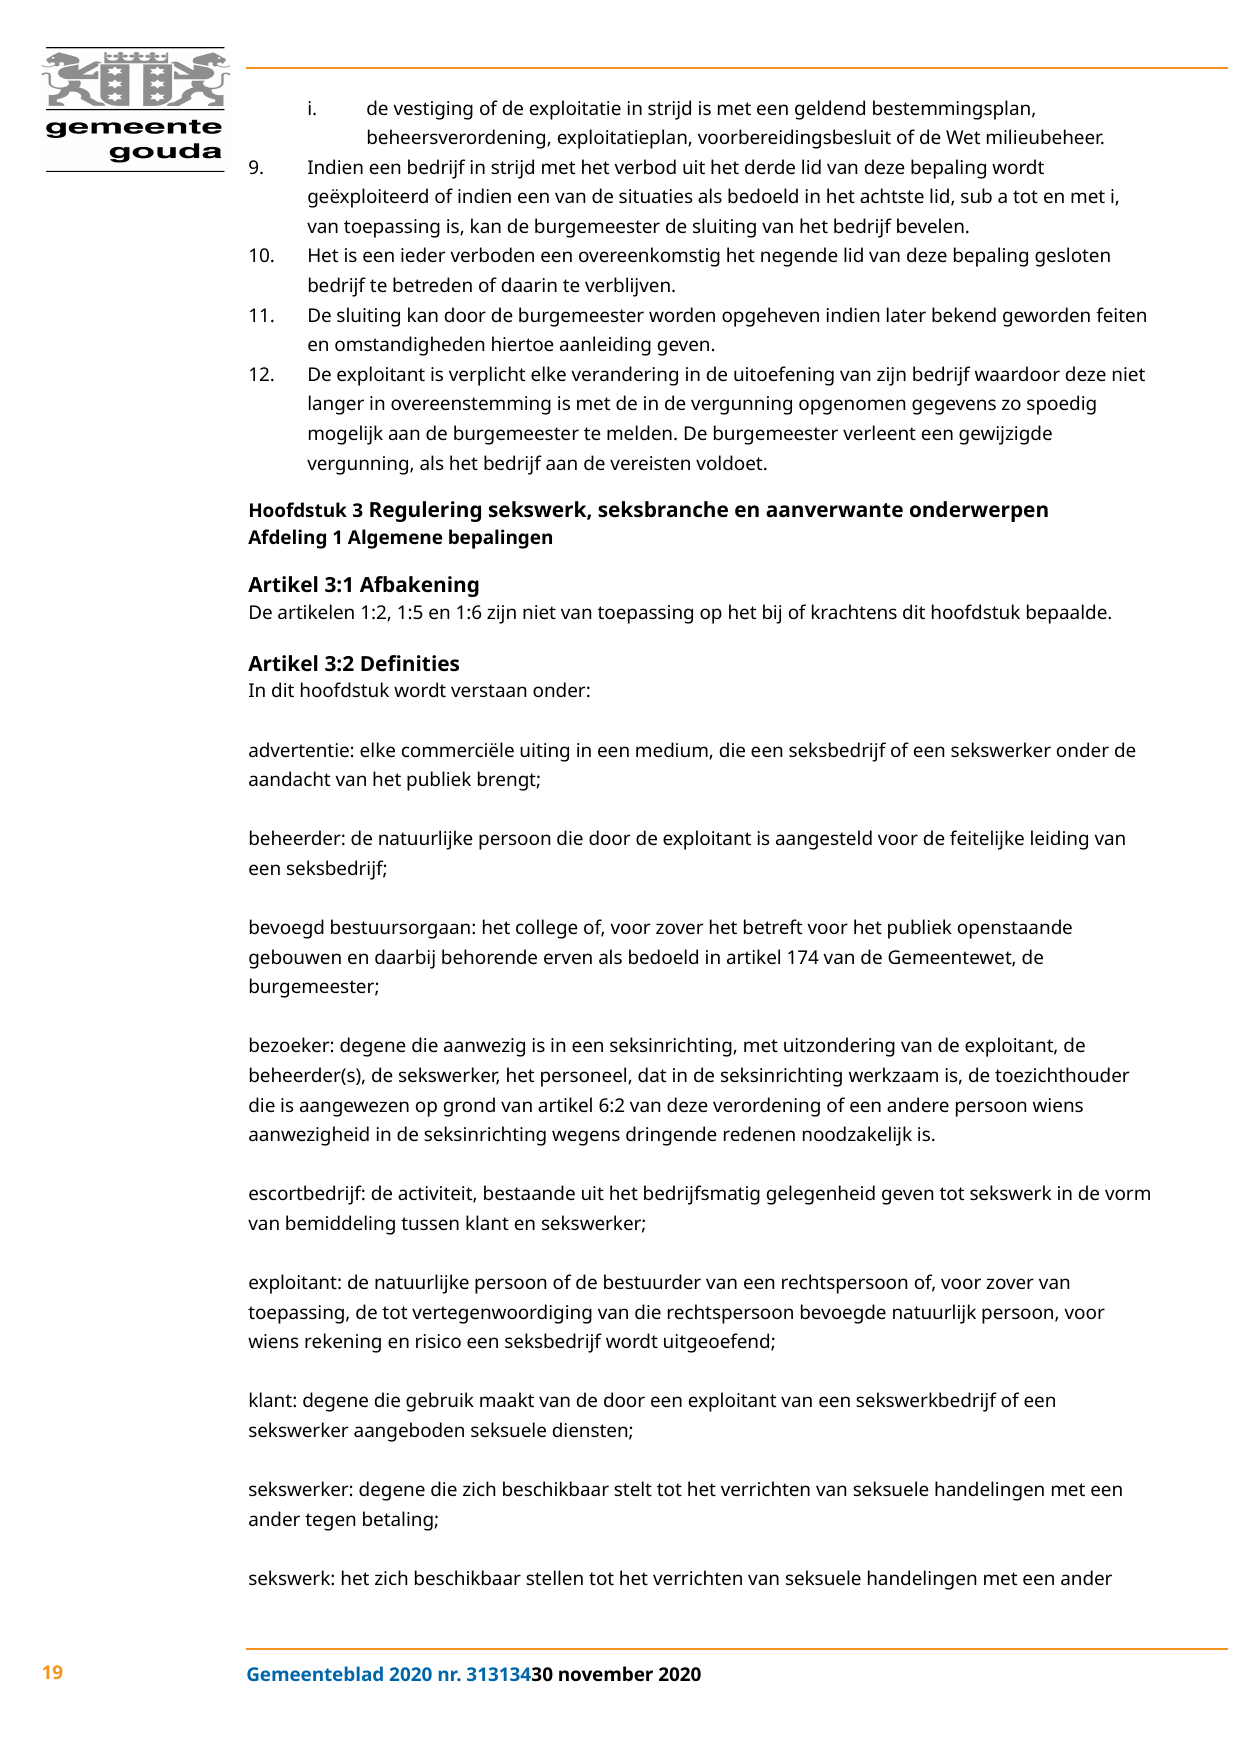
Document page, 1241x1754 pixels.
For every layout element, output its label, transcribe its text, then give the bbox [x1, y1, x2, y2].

text De artikelen 1:2, 1:5 en 1:6 zijn niet van toepassing op het bij of krachtens dit hoofdstuk bepaalde. [248, 599, 1152, 624]
list De exploitant is verplicht elke verandering in de uitoefening van zijn bedrijf waardoor deze niet langer in overeenstemming is met de in de vergunning opgenomen gegevens zo spoedig mogelijk aan de burgemeester te melden. De burgemeester verleent een gewijzigde vergunning, als het bedrijf aan de vereisten voldoet. [248, 361, 1152, 476]
text sekswerk: het zich beschikbaar stellen tot het verrichten van seksuele handelingen met een ander [248, 1565, 1152, 1591]
list De sluiting kan door de burgemeester worden opgeheven indien later bekend geworden feiten en omstandigheden hiertoe aanleiding geven. [248, 302, 1152, 357]
text bezoeker: degene die aanwezig is in een seksinrichting, met uitzondering van de exploitant, de beheerder(s), de sekswerker, het personeel, dat in de seksinrichting werkzaam is, de toezichthouder die is aangewezen op grond van artikel 6:2 van deze verordening of een andere persoon wiens aanwezigheid in de seksinrichting wegens dringende redenen noodzakelijk is. [248, 1033, 1152, 1147]
picture [41, 47, 231, 172]
text Hoofdstuk 3 Regulering sekswerk, seksbranche en aanverwante onderwerpen [248, 495, 1152, 524]
text Artikel 3:2 Definities [248, 649, 1152, 678]
text Afdeling 1 Algemene bepalingen [248, 524, 1152, 549]
text Artikel 3:1 Afbakening [248, 570, 1152, 599]
text beheerder: de natuurlijke persoon die door de exploitant is aangesteld voor de feitelijke leiding van een seksbedrijf; [248, 826, 1152, 881]
text klant: degene die gebruik maakt van de door een exploitant van een sekswerkbedrijf of een sekswerker aangeboden seksuele diensten; [248, 1388, 1152, 1443]
text exploitant: de natuurlijke persoon of de bestuurder van een rechtspersoon of, voor zover van toepassing, de tot vertegenwoordiging van die rechtspersoon bevoegde natuurlijk persoon, voor wiens rekening en risico een seksbedrijf wordt uitgeoefend; [248, 1269, 1152, 1354]
text In dit hoofdstuk wordt verstaan onder: [248, 678, 1152, 703]
text sekswerker: degene die zich beschikbaar stelt tot het verrichten van seksuele handelingen met een ander tegen betaling; [248, 1476, 1152, 1532]
list de vestiging of de exploitatie in strijd is met een geldend bestemmingsplan, beheersverordening, exploitatieplan, voorbereidingsbesluit of de Wet milieubeheer. [307, 95, 1152, 150]
list Indien een bedrijf in strijd met het verbod uit het derde lid van deze bepaling wordt geëxploiteerd of indien een van de situaties als bedoeld in het achtste lid, sub a tot en met i, van toepassing is, kan de burgemeester de sluiting van het bedrijf bevelen. [248, 154, 1152, 239]
text bevoegd bestuursorgaan: het college of, voor zover het betreft voor het publiek openstaande gebouwen en daarbij behorende erven als bedoeld in artikel 174 van de Gemeentewet, de burgemeester; [248, 914, 1152, 999]
list Het is een ieder verboden een overeenkomstig het negende lid van deze bepaling gesloten bedrijf te betreden of daarin te verblijven. [248, 243, 1152, 298]
text escortbedrijf: de activiteit, bestaande uit het bedrijfsmatig gelegenheid geven tot sekswerk in de vorm van bemiddeling tussen klant en sekswerker; [248, 1181, 1152, 1236]
text advertentie: elke commerciële uiting in een medium, die een seksbedrijf of een sekswerker onder de aandacht van het publiek brengt; [248, 737, 1152, 792]
